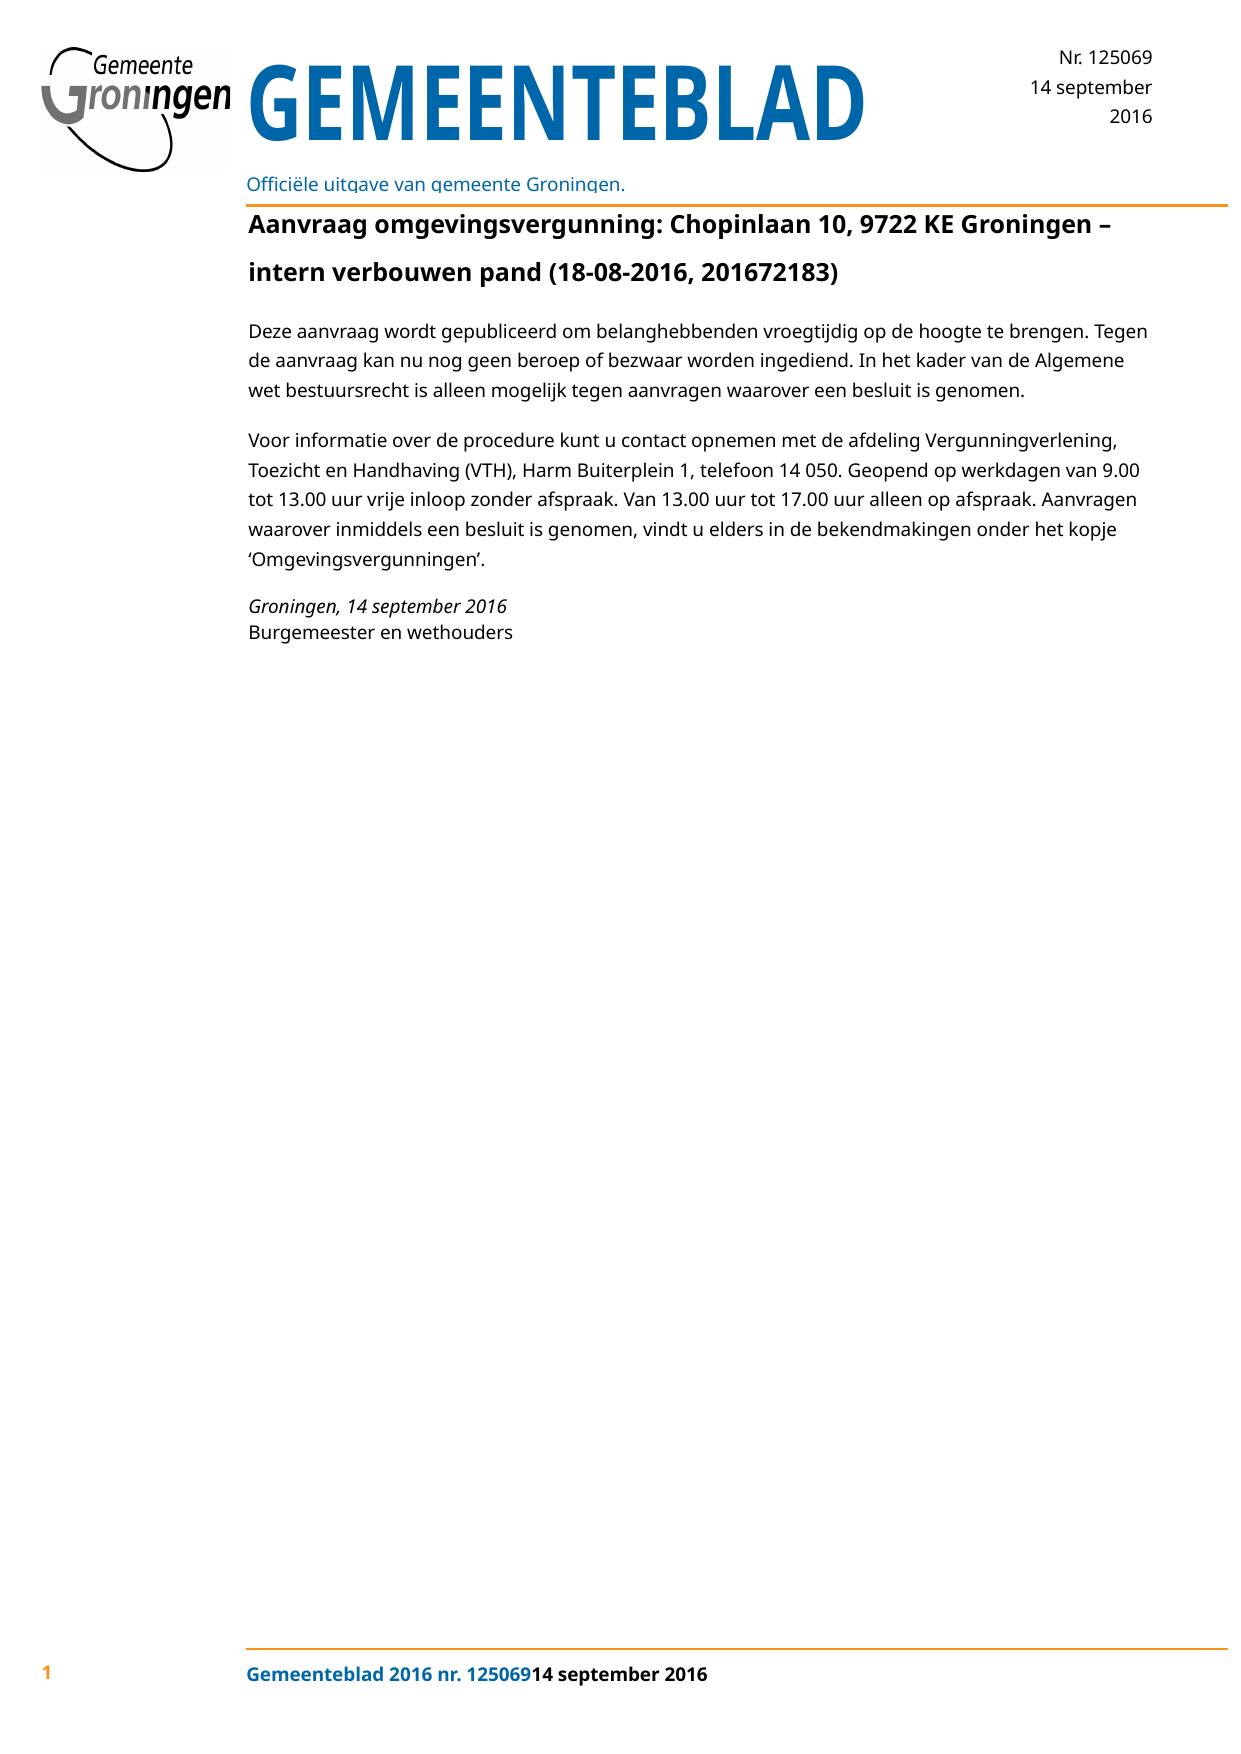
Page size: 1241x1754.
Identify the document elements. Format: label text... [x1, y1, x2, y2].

text Deze aanvraag wordt gepubliceerd om belanghebbenden vroegtijdig op de hoogte te brengen. Tegen de aanvraag kan nu nog geen beroep of bezwaar worden ingediend. In het kader van de Algemene wet bestuursrecht is alleen mogelijk tegen aanvragen waarover een besluit is genomen. [248, 318, 1152, 403]
text Groningen, 14 september 2016 [248, 594, 1152, 619]
picture [41, 47, 231, 172]
text Voor informatie over de procedure kunt u contact opnemen met de afdeling Vergunningverlening, Toezicht en Handhaving (VTH), Harm Buiterplein 1, telefoon 14 050. Geopend op werkdagen van 9.00 tot 13.00 uur vrije inloop zonder afspraak. Van 13.00 uur tot 17.00 uur alleen op afspraak. Aanvragen waarover inmiddels een besluit is genomen, vindt u elders in de bekendmakingen onder het kopje ‘Omgevingsvergunningen’. [248, 427, 1152, 572]
text Aanvraag omgevingsvergunning: Chopinlaan 10, 9722 KE Groningen – intern verbouwen pand (18-08-2016, 201672183) [248, 207, 1152, 288]
text Burgemeester en wethouders [248, 619, 1152, 645]
